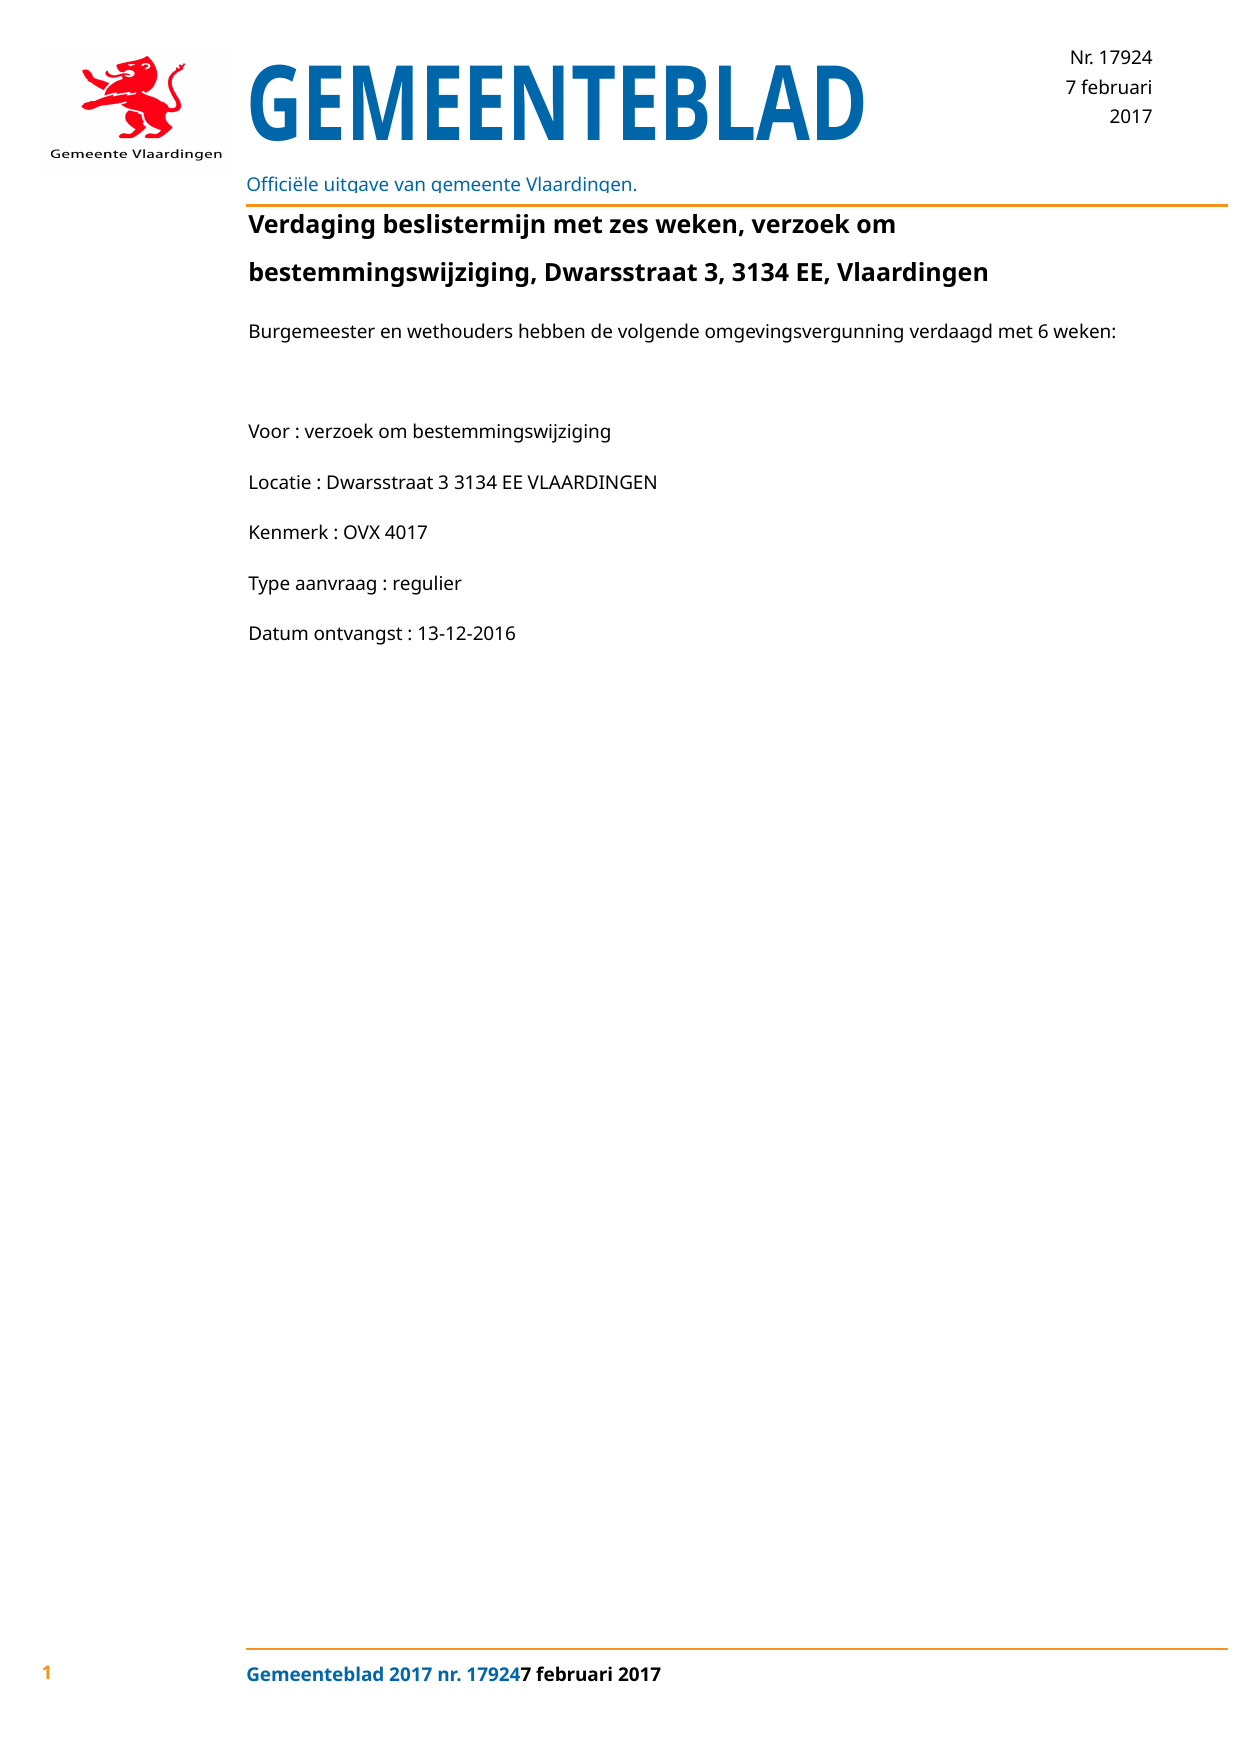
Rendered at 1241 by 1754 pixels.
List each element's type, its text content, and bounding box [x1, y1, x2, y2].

text Kenmerk : OVX 4017 [248, 519, 1152, 545]
picture [41, 47, 231, 172]
text Type aanvraag : regulier [248, 570, 1152, 596]
text Datum ontvangst : 13-12-2016 [248, 620, 1152, 646]
text Verdaging beslistermijn met zes weken, verzoek om bestemmingswijziging, Dwarsstraat 3, 3134 EE, Vlaardingen [248, 207, 1152, 288]
text Voor : verzoek om bestemmingswijziging [248, 419, 1152, 444]
text Locatie : Dwarsstraat 3 3134 EE VLAARDINGEN [248, 469, 1152, 495]
text Burgemeester en wethouders hebben de volgende omgevingsvergunning verdaagd met 6 weken: [248, 318, 1152, 344]
